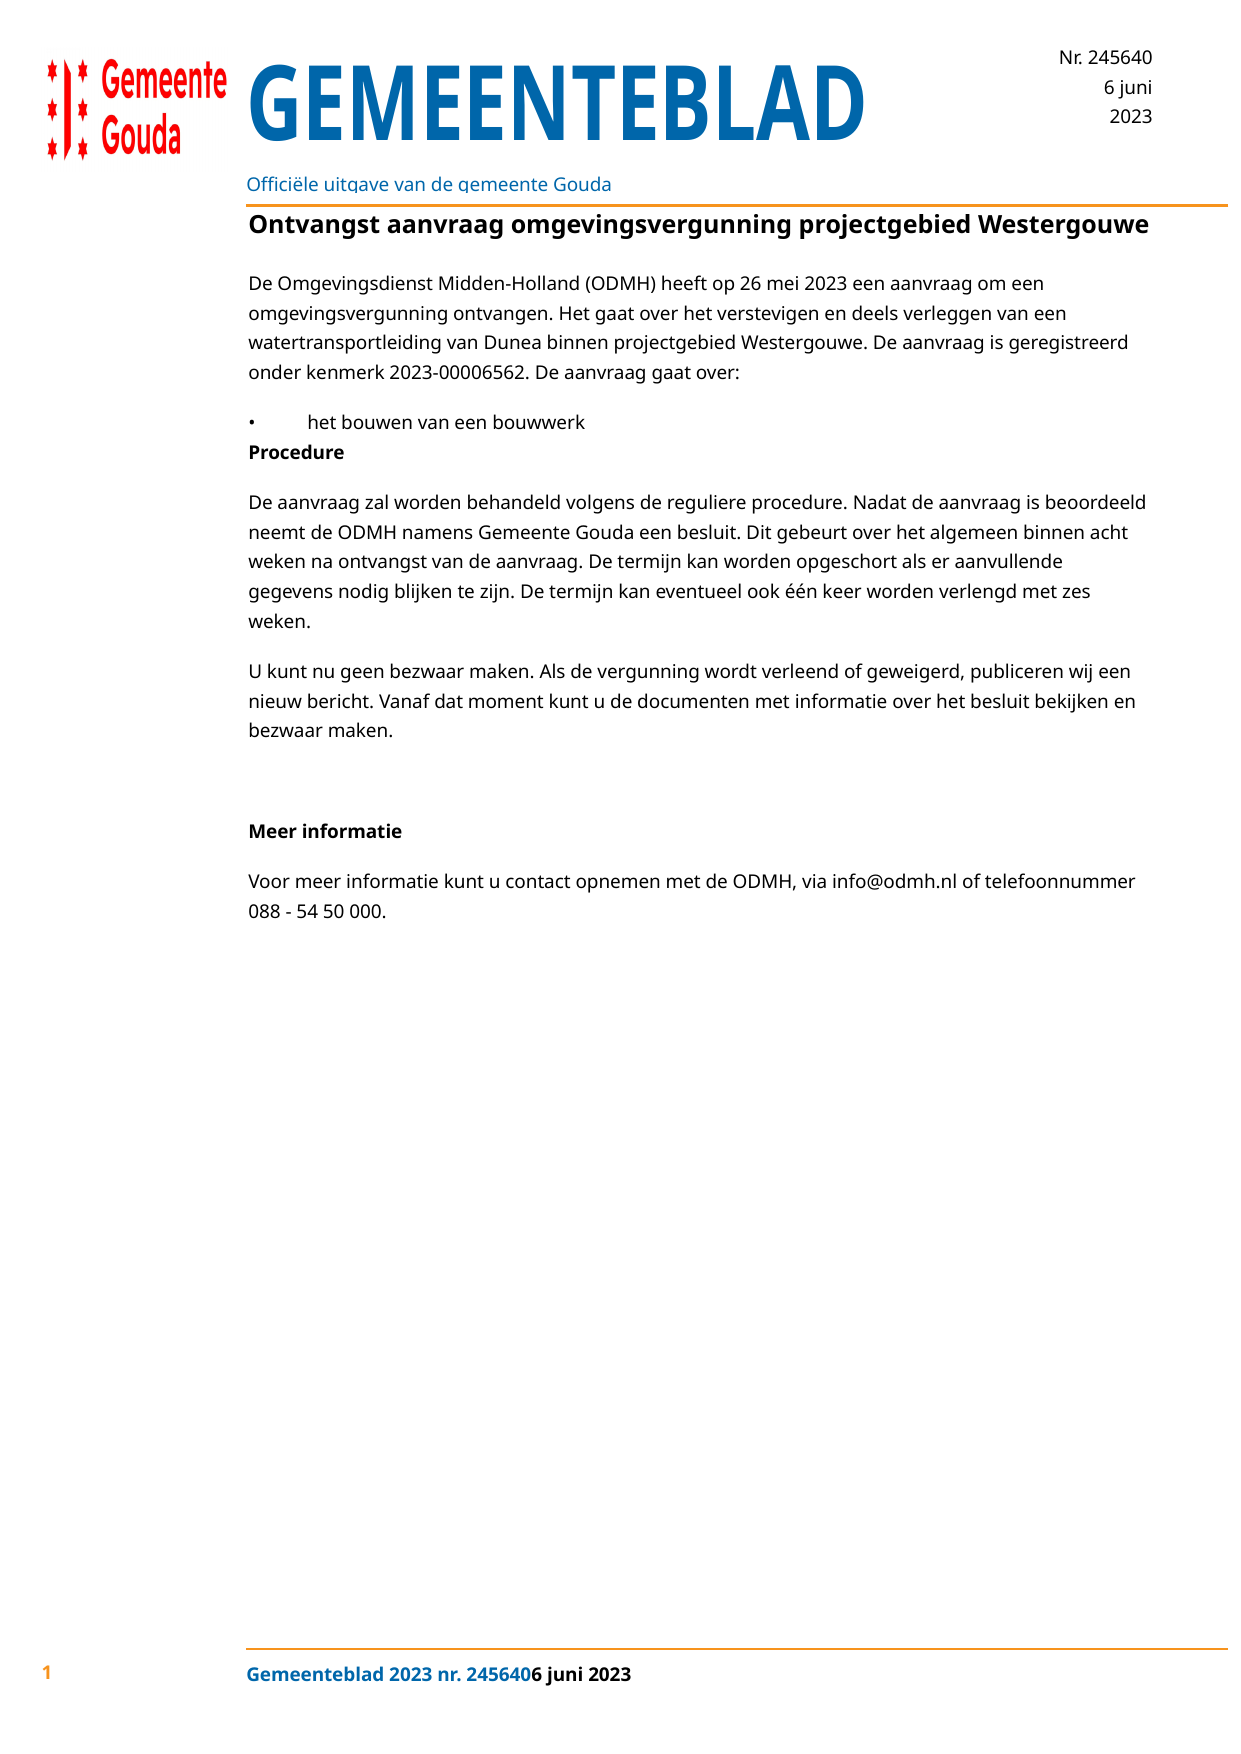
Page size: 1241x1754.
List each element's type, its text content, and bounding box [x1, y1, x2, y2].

text De aanvraag zal worden behandeld volgens de reguliere procedure. Nadat de aanvraag is beoordeeld neemt de ODMH namens Gemeente Gouda een besluit. Dit gebeurt over het algemeen binnen acht weken na ontvangst van de aanvraag. De termijn kan worden opgeschort als er aanvullende gegevens nodig blijken te zijn. De termijn kan eventueel ook één keer worden verlengd met zes weken. [248, 489, 1152, 633]
picture [41, 47, 231, 172]
text Voor meer informatie kunt u contact opnemen met de ODMH, via info@odmh.nl of telefoonnummer 088 - 54 50 000. [248, 869, 1152, 924]
text De Omgevingsdienst Midden-Holland (ODMH) heeft op 26 mei 2023 een aanvraag om een omgevingsvergunning ontvangen. Het gaat over het verstevigen en deels verleggen van een watertransportleiding van Dunea binnen projectgebied Westergouwe. De aanvraag is geregistreerd onder kenmerk 2023-00006562. De aanvraag gaat over: [248, 270, 1152, 385]
text U kunt nu geen bezwaar maken. Als de vergunning wordt verleend of geweigerd, publiceren wij een nieuw bericht. Vanaf dat moment kunt u de documenten met informatie over het besluit bekijken en bezwaar maken. [248, 658, 1152, 743]
list het bouwen van een bouwwerk [248, 409, 1152, 435]
text Ontvangst aanvraag omgevingsvergunning projectgebied Westergouwe [248, 207, 1152, 241]
text Meer informatie [248, 818, 1152, 844]
text Procedure [248, 439, 1152, 465]
